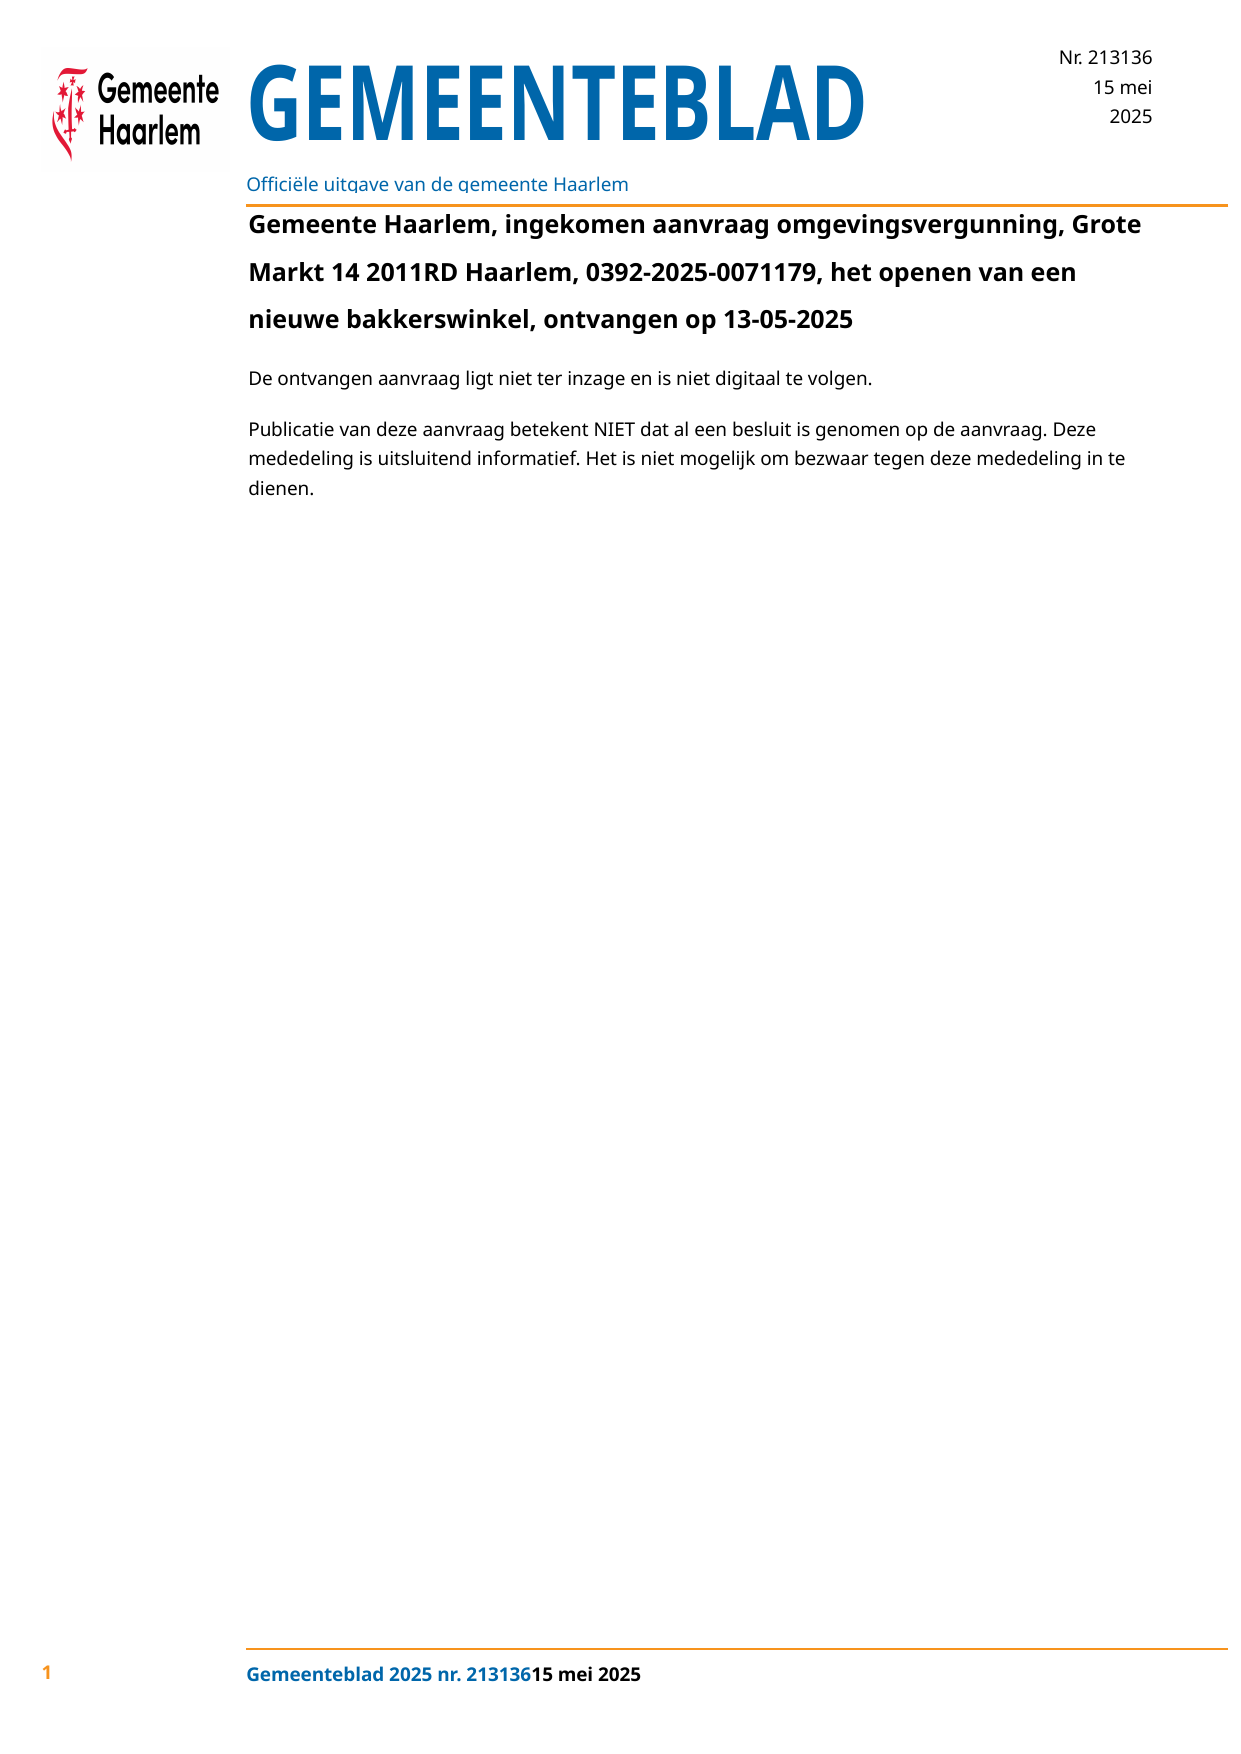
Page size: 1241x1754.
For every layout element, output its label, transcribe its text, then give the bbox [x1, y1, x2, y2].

text Publicatie van deze aanvraag betekent NIET dat al een besluit is genomen op de aanvraag. Deze mededeling is uitsluitend informatief. Het is niet mogelijk om bezwaar tegen deze mededeling in te dienen. [248, 416, 1152, 501]
text De ontvangen aanvraag ligt niet ter inzage en is niet digitaal te volgen. [248, 366, 1152, 391]
text Gemeente Haarlem, ingekomen aanvraag omgevingsvergunning, Grote Markt 14 2011RD Haarlem, 0392-2025-0071179, het openen van een nieuwe bakkerswinkel, ontvangen op 13-05-2025 [248, 207, 1152, 336]
picture [41, 47, 231, 172]
